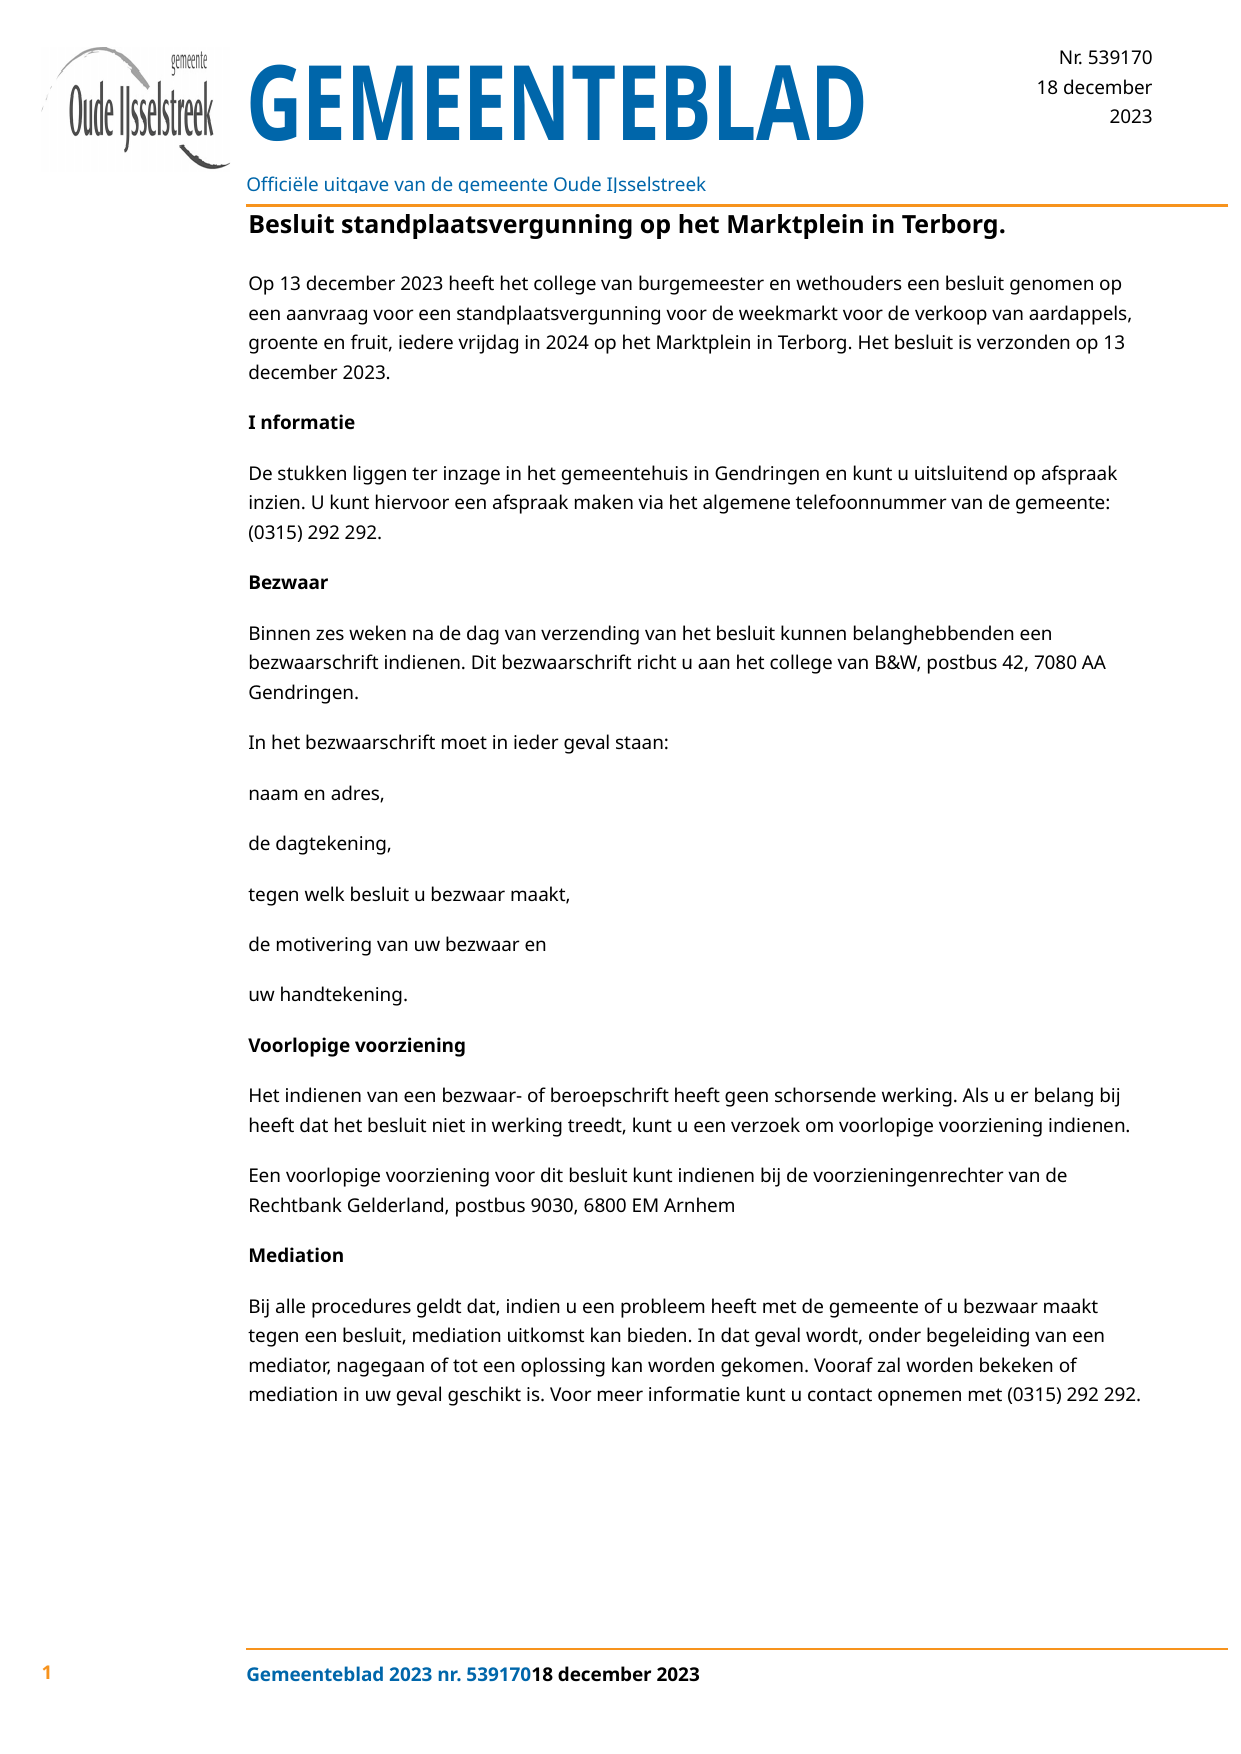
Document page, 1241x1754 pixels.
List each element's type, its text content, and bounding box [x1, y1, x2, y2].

text Op 13 december 2023 heeft het college van burgemeester en wethouders een besluit genomen op een aanvraag voor een standplaatsvergunning voor de weekmarkt voor de verkoop van aardappels, groente en fruit, iedere vrijdag in 2024 op het Marktplein in Terborg. Het besluit is verzonden op 13 december 2023. [248, 270, 1152, 385]
text tegen welk besluit u bezwaar maakt, [248, 881, 1152, 906]
text Een voorlopige voorziening voor dit besluit kunt indienen bij de voorzieningenrechter van de Rechtbank Gelderland, postbus 9030, 6800 EM Arnhem [248, 1162, 1152, 1218]
text Mediation [248, 1242, 1152, 1268]
text naam en adres, [248, 780, 1152, 806]
text de motivering van uw bezwaar en [248, 931, 1152, 957]
text Besluit standplaatsvergunning op het Marktplein in Terborg. [248, 207, 1152, 241]
text de dagtekening, [248, 830, 1152, 856]
text Bezwaar [248, 569, 1152, 595]
text Binnen zes weken na de dag van verzending van het besluit kunnen belanghebbenden een bezwaarschrift indienen. Dit bezwaarschrift richt u aan het college van B&W, postbus 42, 7080 AA Gendringen. [248, 620, 1152, 705]
text Voorlopige voorziening [248, 1032, 1152, 1058]
text De stukken liggen ter inzage in het gemeentehuis in Gendringen en kunt u uitsluitend op afspraak inzien. U kunt hiervoor een afspraak maken via het algemene telefoonnummer van de gemeente: (0315) 292 292. [248, 460, 1152, 545]
text uw handtekening. [248, 982, 1152, 1007]
picture [41, 47, 231, 172]
text I nformatie [248, 409, 1152, 435]
text Bij alle procedures geldt dat, indien u een probleem heeft met de gemeente of u bezwaar maakt tegen een besluit, mediation uitkomst kan bieden. In dat geval wordt, onder begeleiding van een mediator, nagegaan of tot een oplossing kan worden gekomen. Vooraf zal worden bekeken of mediation in uw geval geschikt is. Voor meer informatie kunt u contact opnemen met (0315) 292 292. [248, 1293, 1152, 1407]
text In het bezwaarschrift moet in ieder geval staan: [248, 729, 1152, 755]
text Het indienen van een bezwaar- of beroepschrift heeft geen schorsende werking. Als u er belang bij heeft dat het besluit niet in werking treedt, kunt u een verzoek om voorlopige voorziening indienen. [248, 1082, 1152, 1138]
